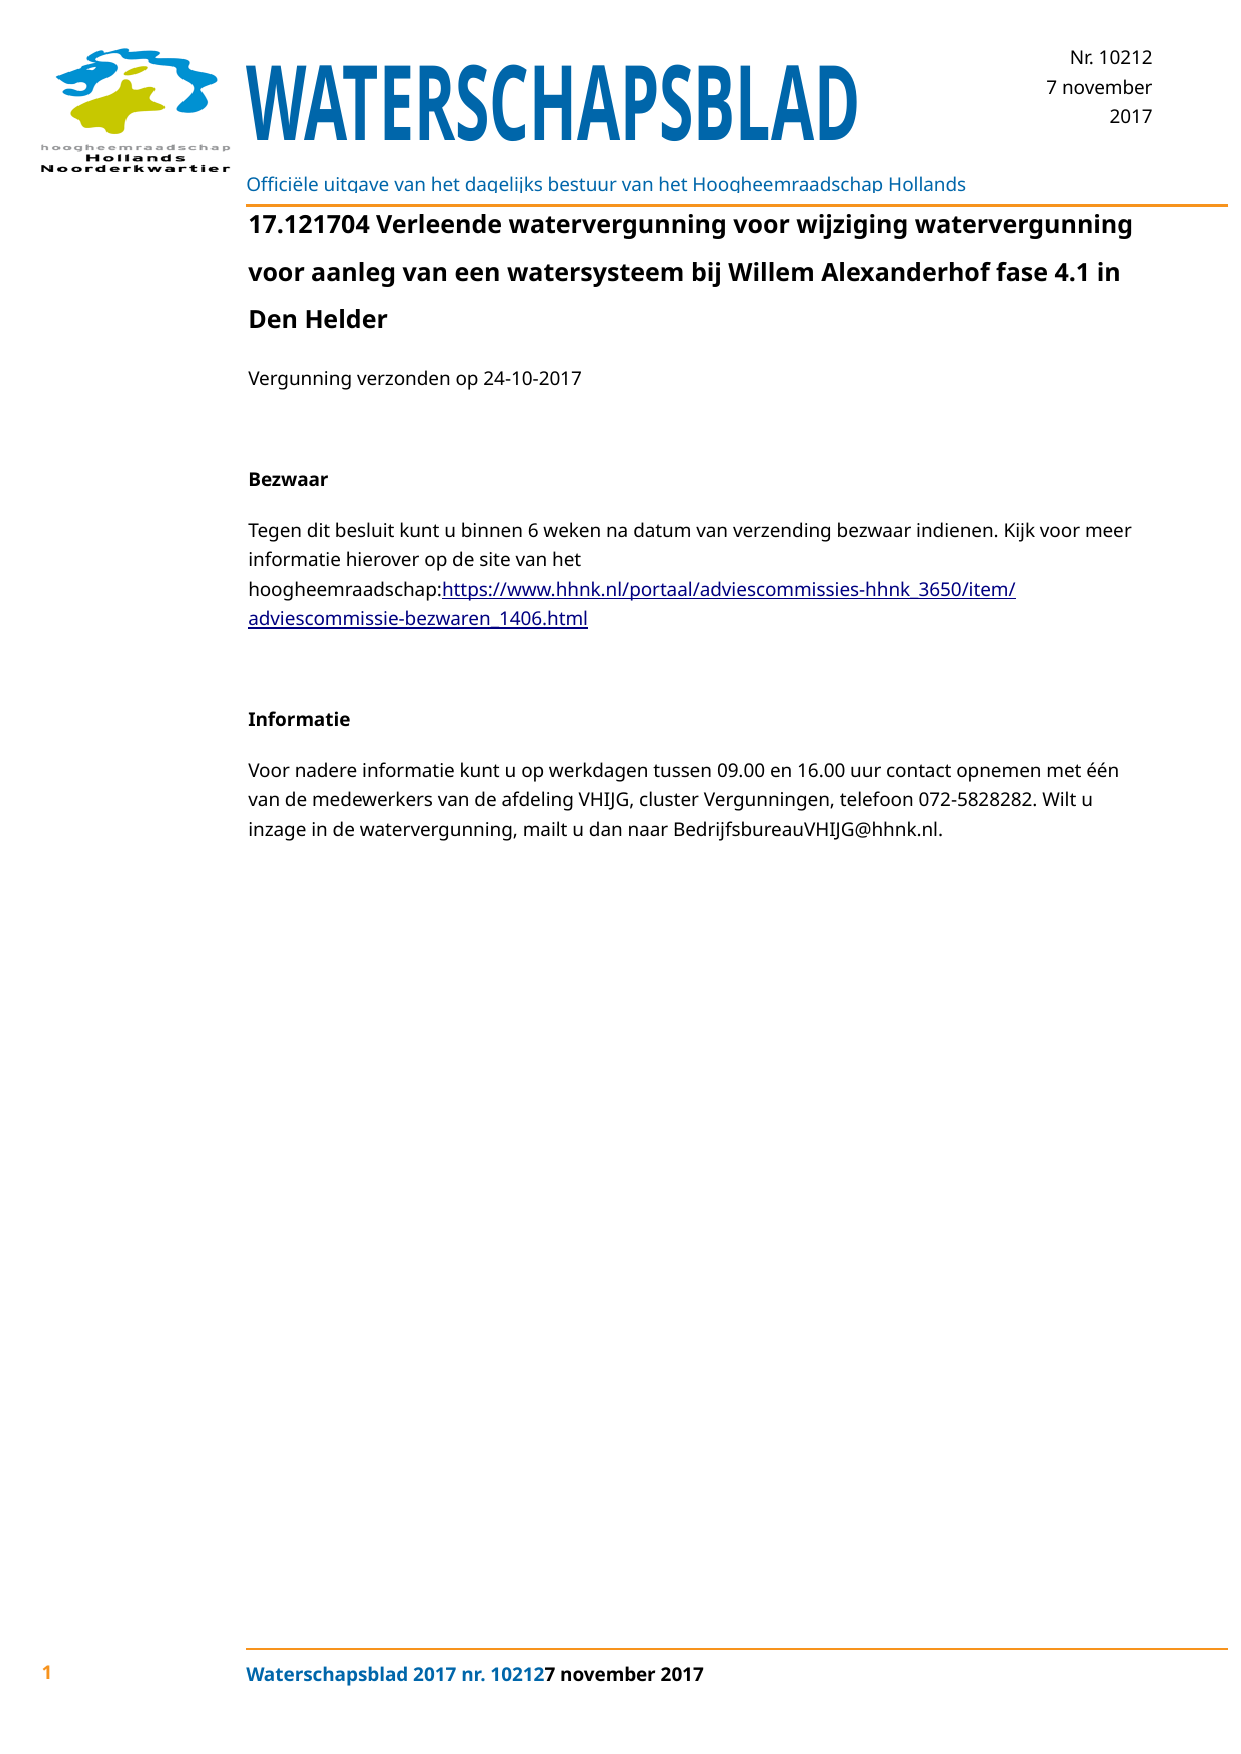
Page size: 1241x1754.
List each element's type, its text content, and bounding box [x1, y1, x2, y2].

text Voor nadere informatie kunt u op werkdagen tussen 09.00 en 16.00 uur contact opnemen met één van de medewerkers van de afdeling VHIJG, cluster Vergunningen, telefoon 072-5828282. Wilt u inzage in de watervergunning, mailt u dan naar BedrijfsbureauVHIJG@hhnk.nl. [248, 757, 1152, 842]
text Vergunning verzonden op 24-10-2017 [248, 366, 1152, 391]
text Bezwaar [248, 466, 1152, 492]
text 17.121704 Verleende watervergunning voor wijziging watervergunning voor aanleg van een watersysteem bij Willem Alexanderhof fase 4.1 in Den Helder [248, 207, 1152, 336]
text Tegen dit besluit kunt u binnen 6 weken na datum van verzending bezwaar indienen. Kijk voor meer informatie hierover op de site van het hoogheemraadschap:https://www.hhnk.nl/portaal/adviescommissies-hhnk_3650/item/adviescommissie-bezwaren_1406.html [248, 517, 1152, 631]
picture [41, 47, 231, 172]
text Informatie [248, 706, 1152, 732]
